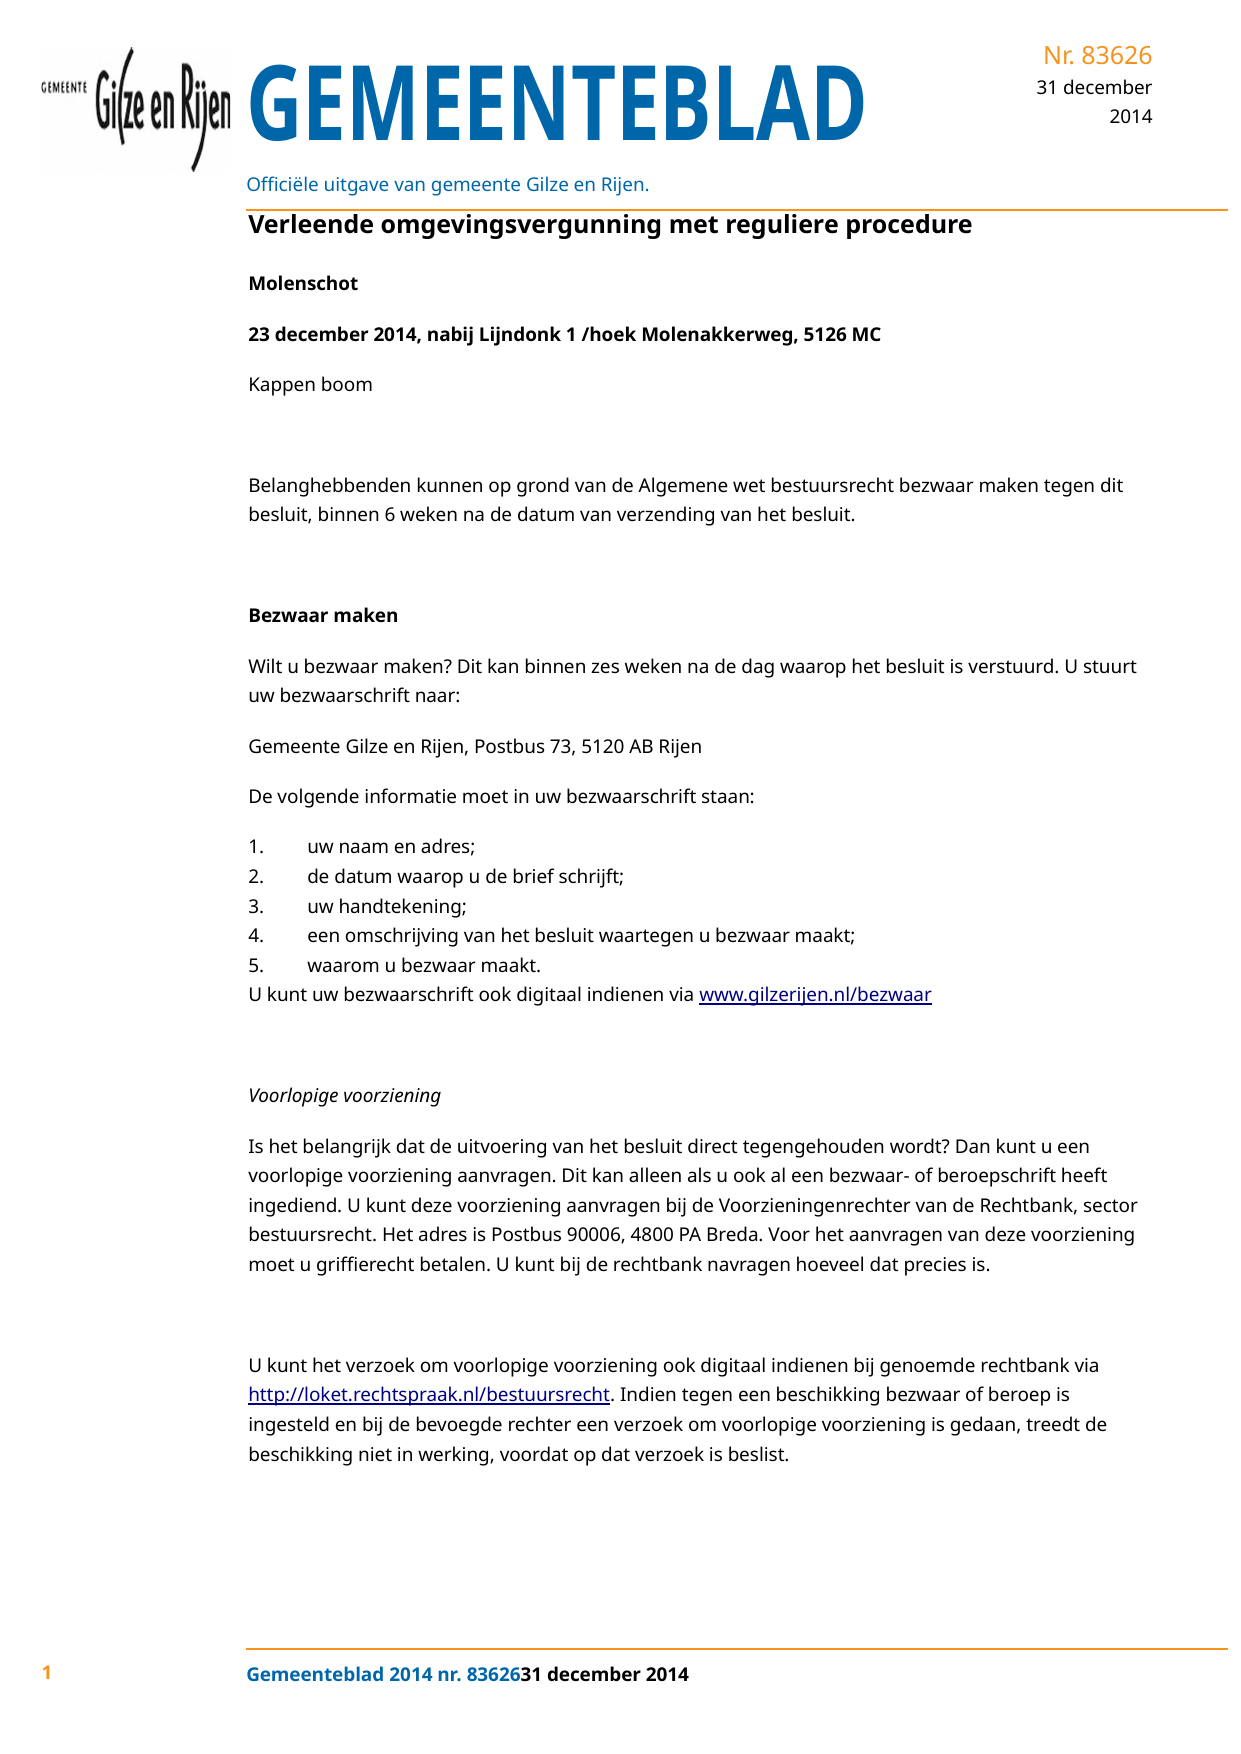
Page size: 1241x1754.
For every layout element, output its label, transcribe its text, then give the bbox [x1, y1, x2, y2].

text Is het belangrijk dat de uitvoering van het besluit direct tegengehouden wordt? Dan kunt u een voorlopige voorziening aanvragen. Dit kan alleen als u ook al een bezwaar- of beroepschrift heeft ingediend. U kunt deze voorziening aanvragen bij de Voorzieningenrechter van de Rechtbank, sector bestuursrecht. Het adres is Postbus 90006, 4800 PA Breda. Voor het aanvragen van deze voorziening moet u griffierecht betalen. U kunt bij de rechtbank navragen hoeveel dat precies is. [248, 1133, 1152, 1277]
text Gemeente Gilze en Rijen, Postbus 73, 5120 AB Rijen [248, 733, 1152, 758]
text Bezwaar maken [248, 602, 1152, 628]
text Kappen boom [248, 371, 1152, 397]
list uw naam en adres; [248, 834, 1152, 859]
list uw handtekening; [248, 893, 1152, 918]
list een omschrijving van het besluit waartegen u bezwaar maakt; [248, 922, 1152, 948]
text U kunt uw bezwaarschrift ook digitaal indienen via www.gilzerijen.nl/bezwaar [248, 982, 1152, 1007]
text Belanghebbenden kunnen op grond van de Algemene wet bestuursrecht bezwaar maken tegen dit besluit, binnen 6 weken na de datum van verzending van het besluit. [248, 472, 1152, 527]
list de datum waarop u de brief schrijft; [248, 863, 1152, 889]
text Voorlopige voorziening [248, 1082, 1152, 1108]
text Verleende omgevingsvergunning met reguliere procedure [248, 211, 1152, 241]
text Molenschot [248, 270, 1152, 296]
text 23 december 2014, nabij Lijndonk 1 /hoek Molenakkerweg, 5126 MC [248, 321, 1152, 346]
picture [41, 47, 231, 172]
text U kunt het verzoek om voorlopige voorziening ook digitaal indienen bij genoemde rechtbank via http://loket.rechtspraak.nl/bestuursrecht. Indien tegen een beschikking bezwaar of beroep is ingesteld en bij de bevoegde rechter een verzoek om voorlopige voorziening is gedaan, treedt de beschikking niet in werking, voordat op dat verzoek is beslist. [248, 1352, 1152, 1466]
text De volgende informatie moet in uw bezwaarschrift staan: [248, 783, 1152, 809]
text Wilt u bezwaar maken? Dit kan binnen zes weken na de dag waarop het besluit is verstuurd. U stuurt uw bezwaarschrift naar: [248, 653, 1152, 708]
list waarom u bezwaar maakt. [248, 952, 1152, 978]
